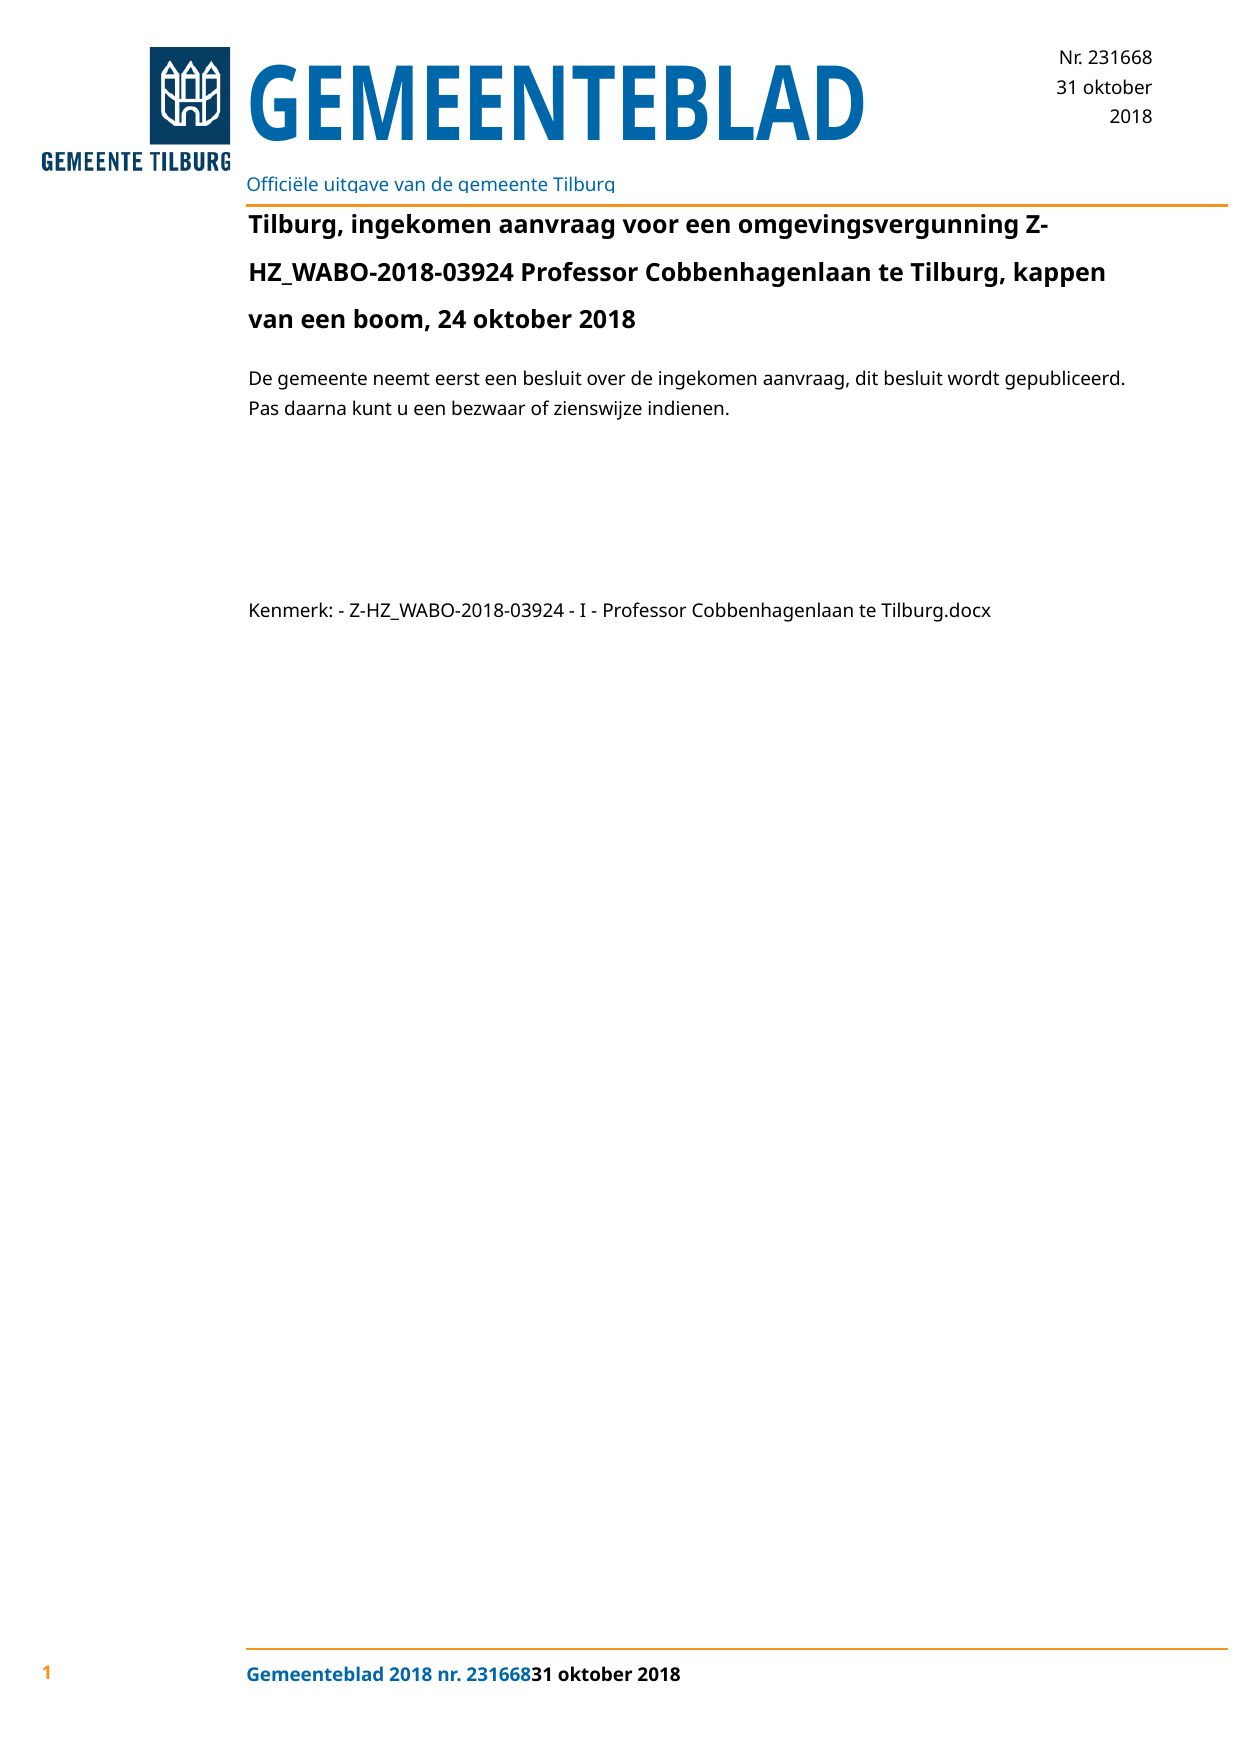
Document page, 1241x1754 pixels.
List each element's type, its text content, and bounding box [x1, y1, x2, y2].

text Kenmerk: - Z-HZ_WABO-2018-03924 - I - Professor Cobbenhagenlaan te Tilburg.docx [248, 597, 1152, 622]
text De gemeente neemt eerst een besluit over de ingekomen aanvraag, dit besluit wordt gepubliceerd. Pas daarna kunt u een bezwaar of zienswijze indienen. [248, 366, 1152, 421]
picture [41, 47, 231, 172]
text Tilburg, ingekomen aanvraag voor een omgevingsvergunning Z-HZ_WABO-2018-03924 Professor Cobbenhagenlaan te Tilburg, kappen van een boom, 24 oktober 2018 [248, 207, 1152, 336]
